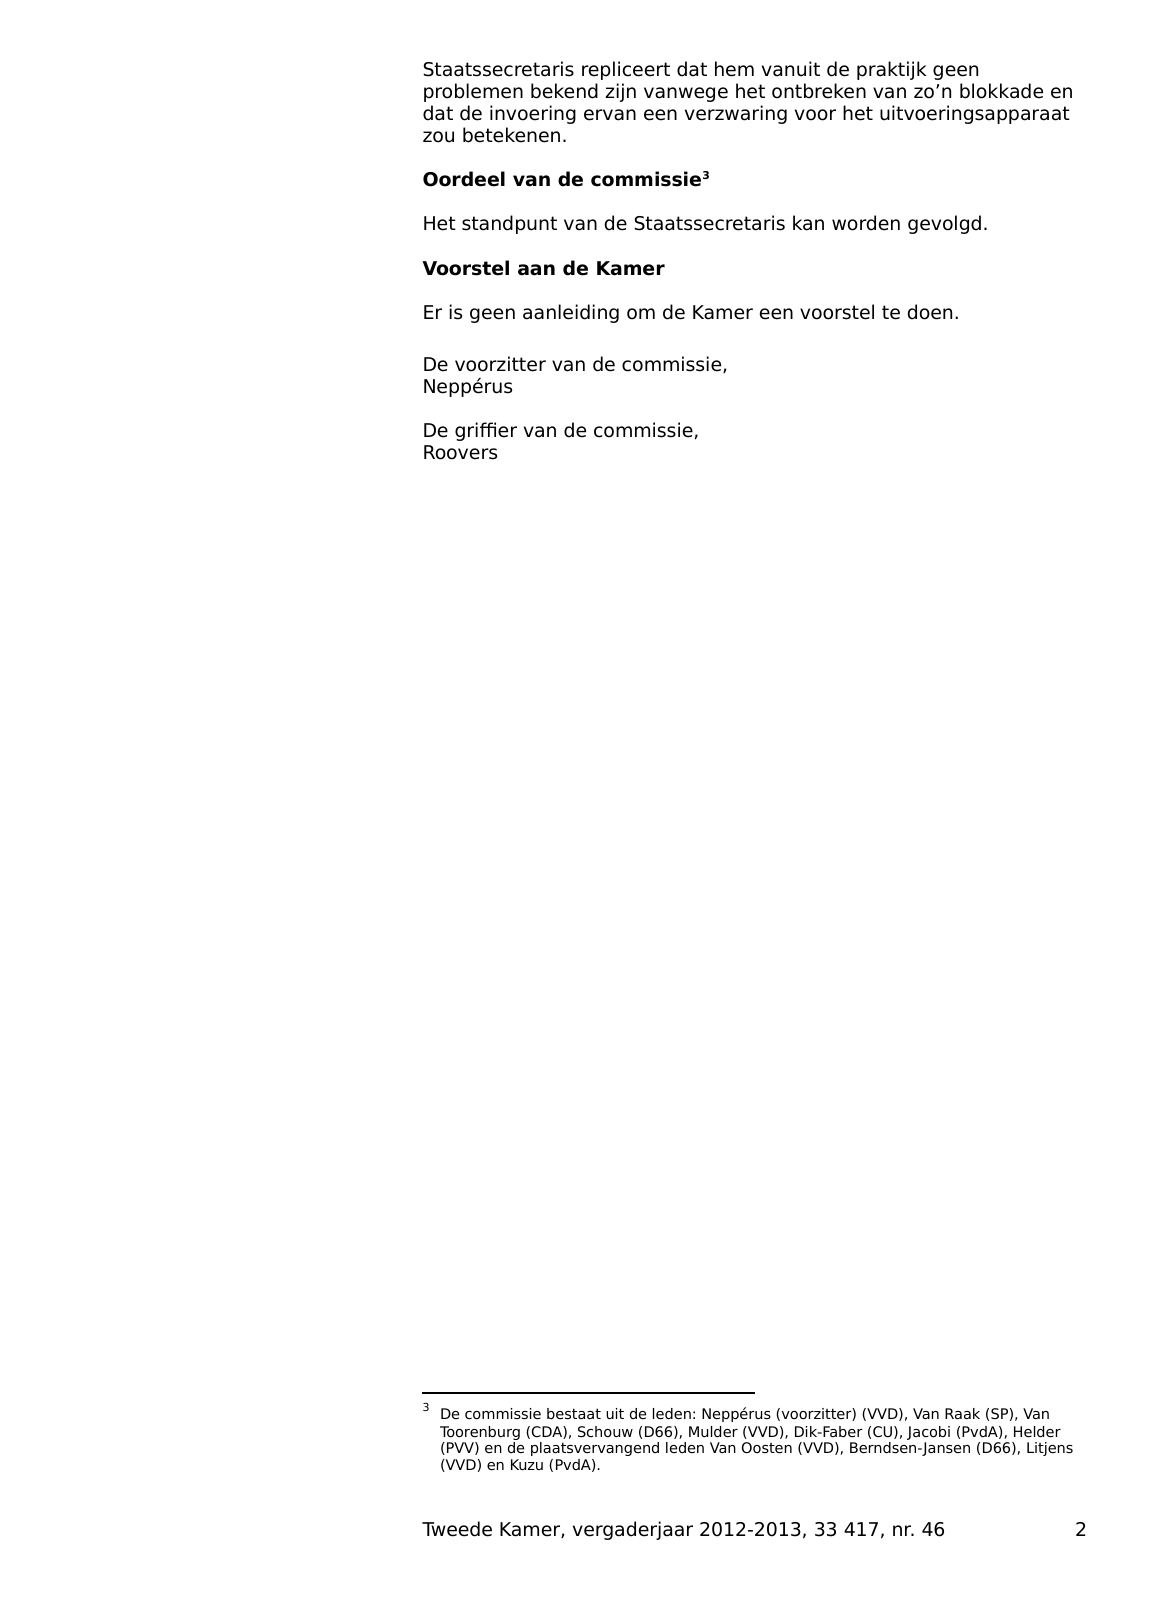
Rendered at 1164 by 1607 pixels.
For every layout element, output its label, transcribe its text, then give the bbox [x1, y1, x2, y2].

text Staatssecretaris repliceert dat hem vanuit de praktijk geen problemen bekend zijn vanwege het ontbreken van zo’n blokkade en dat de invoering ervan een verzwaring voor het uitvoeringsapparaat zou betekenen. [422, 59, 1087, 147]
text De griffier van de commissie, Roovers [422, 420, 1087, 464]
subtitle Voorstel aan de Kamer [422, 257, 1087, 279]
subtitle Oordeel van de commissie [422, 169, 1087, 191]
text Er is geen aanleiding om de Kamer een voorstel te doen. [422, 302, 1087, 324]
text De voorzitter van de commissie, Neppérus [422, 354, 1087, 398]
text Het standpunt van de Staatssecretaris kan worden gevolgd. [422, 213, 1087, 235]
text De commissie bestaat uit de leden: Neppérus (voorzitter) (VVD), Van Raak (SP), Van Toorenburg (CDA), Schouw (D66), Mulder (VVD), Dik-Faber (CU), Jacobi (PvdA), Helder (PVV) en de plaatsvervangend leden Van Oosten (VVD), Berndsen-Jansen (D66), Litjens (VVD) en Kuzu (PvdA). [422, 1402, 1087, 1474]
